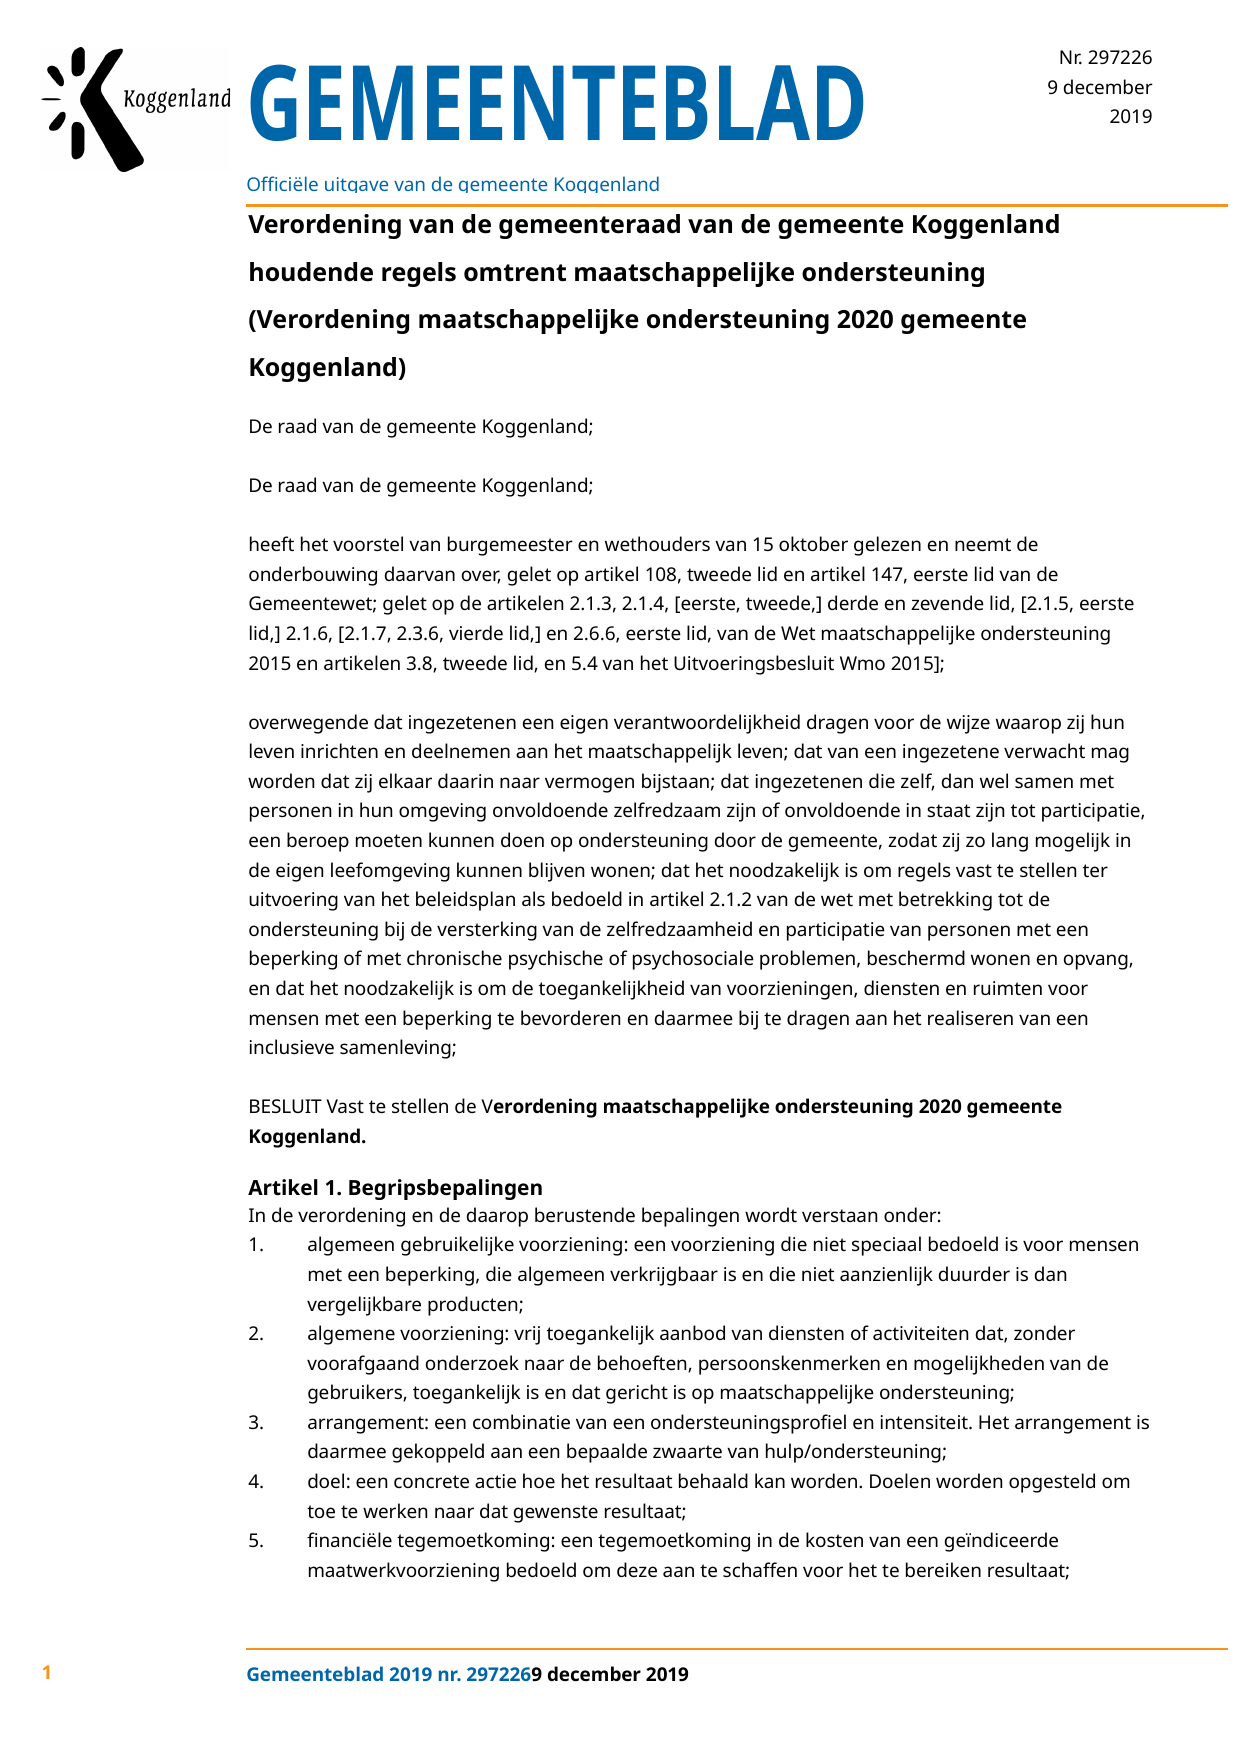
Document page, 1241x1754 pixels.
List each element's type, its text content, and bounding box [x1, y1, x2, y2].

list algemeen gebruikelijke voorziening: een voorziening die niet speciaal bedoeld is voor mensen met een beperking, die algemeen verkrijgbaar is en die niet aanzienlijk duurder is dan vergelijkbare producten; [248, 1232, 1152, 1316]
list algemene voorziening: vrij toegankelijk aanbod van diensten of activiteiten dat, zonder voorafgaand onderzoek naar de behoeften, persoonskenmerken en mogelijkheden van de gebruikers, toegankelijk is en dat gericht is op maatschappelijke ondersteuning; [248, 1320, 1152, 1405]
list doel: een concrete actie hoe het resultaat behaald kan worden. Doelen worden opgesteld om toe te werken naar dat gewenste resultaat; [248, 1468, 1152, 1523]
text Verordening van de gemeenteraad van de gemeente Koggenland houdende regels omtrent maatschappelijke ondersteuning (Verordening maatschappelijke ondersteuning 2020 gemeente Koggenland) [248, 207, 1152, 384]
text BESLUIT Vast te stellen de Verordening maatschappelijke ondersteuning 2020 gemeente Koggenland. [248, 1093, 1152, 1149]
picture [41, 47, 231, 172]
text heeft het voorstel van burgemeester en wethouders van 15 oktober gelezen en neemt de onderbouwing daarvan over, gelet op artikel 108, tweede lid en artikel 147, eerste lid van de Gemeentewet; gelet op de artikelen 2.1.3, 2.1.4, [eerste, tweede,] derde en zevende lid, [2.1.5, eerste lid,] 2.1.6, [2.1.7, 2.3.6, vierde lid,] en 2.6.6, eerste lid, van de Wet maatschappelijke ondersteuning 2015 en artikelen 3.8, tweede lid, en 5.4 van het Uitvoeringsbesluit Wmo 2015]; [248, 531, 1152, 676]
list arrangement: een combinatie van een ondersteuningsprofiel en intensiteit. Het arrangement is daarmee gekoppeld aan een bepaalde zwaarte van hulp/ondersteuning; [248, 1409, 1152, 1464]
text De raad van de gemeente Koggenland; [248, 472, 1152, 498]
list financiële tegemoetkoming: een tegemoetkoming in de kosten van een geïndiceerde maatwerkvoorziening bedoeld om deze aan te schaffen voor het te bereiken resultaat; [248, 1527, 1152, 1583]
text In de verordening en de daarop berustende bepalingen wordt verstaan onder: [248, 1202, 1152, 1228]
text Artikel 1. Begripsbepalingen [248, 1173, 1152, 1202]
text De raad van de gemeente Koggenland; [248, 413, 1152, 439]
text overwegende dat ingezetenen een eigen verantwoordelijkheid dragen voor de wijze waarop zij hun leven inrichten en deelnemen aan het maatschappelijk leven; dat van een ingezetene verwacht mag worden dat zij elkaar daarin naar vermogen bijstaan; dat ingezetenen die zelf, dan wel samen met personen in hun omgeving onvoldoende zelfredzaam zijn of onvoldoende in staat zijn tot participatie, een beroep moeten kunnen doen op ondersteuning door de gemeente, zodat zij zo lang mogelijk in de eigen leefomgeving kunnen blijven wonen; dat het noodzakelijk is om regels vast te stellen ter uitvoering van het beleidsplan als bedoeld in artikel 2.1.2 van de wet met betrekking tot de ondersteuning bij de versterking van de zelfredzaamheid en participatie van personen met een beperking of met chronische psychische of psychosociale problemen, beschermd wonen en opvang, en dat het noodzakelijk is om de toegankelijkheid van voorzieningen, diensten en ruimten voor mensen met een beperking te bevorderen en daarmee bij te dragen aan het realiseren van een inclusieve samenleving; [248, 709, 1152, 1060]
